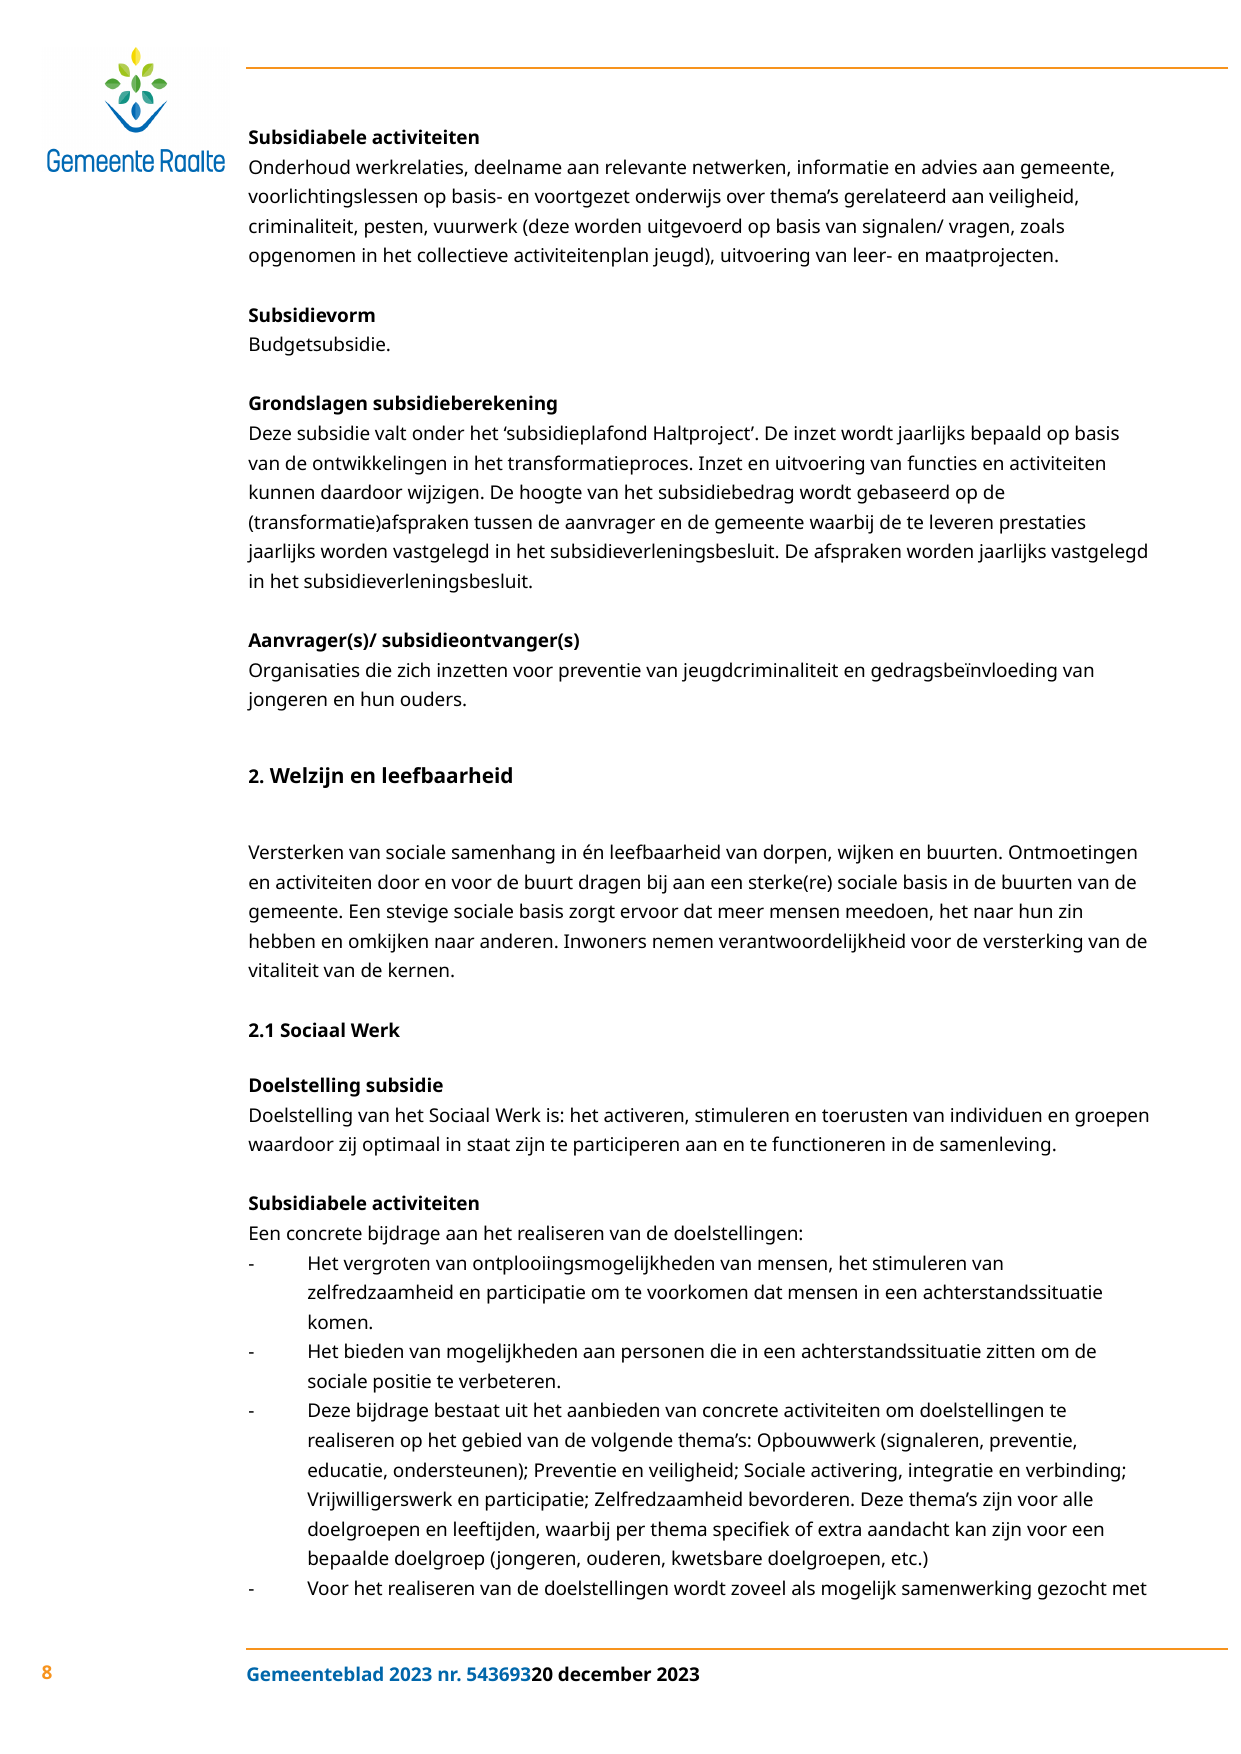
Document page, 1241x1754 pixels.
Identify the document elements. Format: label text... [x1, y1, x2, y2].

list Het vergroten van ontplooiingsmogelijkheden van mensen, het stimuleren van zelfredzaamheid en participatie om te voorkomen dat mensen in een achterstandssituatie komen. [248, 1250, 1152, 1334]
picture [41, 47, 231, 172]
text Onderhoud werkrelaties, deelname aan relevante netwerken, informatie en advies aan gemeente, voorlichtingslessen op basis- en voortgezet onderwijs over thema’s gerelateerd aan veiligheid, criminaliteit, pesten, vuurwerk (deze worden uitgevoerd op basis van signalen/ vragen, zoals opgenomen in het collectieve activiteitenplan jeugd), uitvoering van leer- en maatprojecten. [248, 154, 1152, 268]
text Grondslagen subsidieberekening [248, 391, 1152, 416]
text Doelstelling subsidie [248, 1072, 1152, 1098]
text 2. Welzijn en leefbaarheid [248, 762, 1152, 790]
text 2.1 Sociaal Werk [248, 1017, 1152, 1043]
text Organisaties die zich inzetten voor preventie van jeugdcriminaliteit en gedragsbeïnvloeding van jongeren en hun ouders. [248, 657, 1152, 712]
text Subsidiabele activiteiten [248, 124, 1152, 150]
list Deze bijdrage bestaat uit het aanbieden van concrete activiteiten om doelstellingen te realiseren op het gebied van de volgende thema’s: Opbouwwerk (signaleren, preventie, educatie, ondersteunen); Preventie en veiligheid; Sociale activering, integratie en verbinding; Vrijwilligerswerk en participatie; Zelfredzaamheid bevorderen. Deze thema’s zijn voor alle doelgroepen en leeftijden, waarbij per thema specifiek of extra aandacht kan zijn voor een bepaalde doelgroep (jongeren, ouderen, kwetsbare doelgroepen, etc.) [248, 1398, 1152, 1571]
text Versterken van sociale samenhang in én leefbaarheid van dorpen, wijken en buurten. Ontmoetingen en activiteiten door en voor de buurt dragen bij aan een sterke(re) sociale basis in de buurten van de gemeente. Een stevige sociale basis zorgt ervoor dat meer mensen meedoen, het naar hun zin hebben en omkijken naar anderen. Inwoners nemen verantwoordelijkheid voor de versterking van de vitaliteit van de kernen. [248, 839, 1152, 983]
text Doelstelling van het Sociaal Werk is: het activeren, stimuleren en toerusten van individuen en groepen waardoor zij optimaal in staat zijn te participeren aan en te functioneren in de samenleving. [248, 1102, 1152, 1157]
text Subsidiabele activiteiten [248, 1191, 1152, 1216]
text Budgetsubsidie. [248, 331, 1152, 357]
text Aanvrager(s)/ subsidieontvanger(s) [248, 627, 1152, 653]
text Subsidievorm [248, 302, 1152, 328]
list Voor het realiseren van de doelstellingen wordt zoveel als mogelijk samenwerking gezocht met [248, 1575, 1152, 1601]
list Het bieden van mogelijkheden aan personen die in een achterstandssituatie zitten om de sociale positie te verbeteren. [248, 1338, 1152, 1394]
text Deze subsidie valt onder het ‘subsidieplafond Haltproject’. De inzet wordt jaarlijks bepaald op basis van de ontwikkelingen in het transformatieproces. Inzet en uitvoering van functies en activiteiten kunnen daardoor wijzigen. De hoogte van het subsidiebedrag wordt gebaseerd op de (transformatie)afspraken tussen de aanvrager en de gemeente waarbij de te leveren prestaties jaarlijks worden vastgelegd in het subsidieverleningsbesluit. De afspraken worden jaarlijks vastgelegd in het subsidieverleningsbesluit. [248, 420, 1152, 594]
text Een concrete bijdrage aan het realiseren van de doelstellingen: [248, 1220, 1152, 1246]
